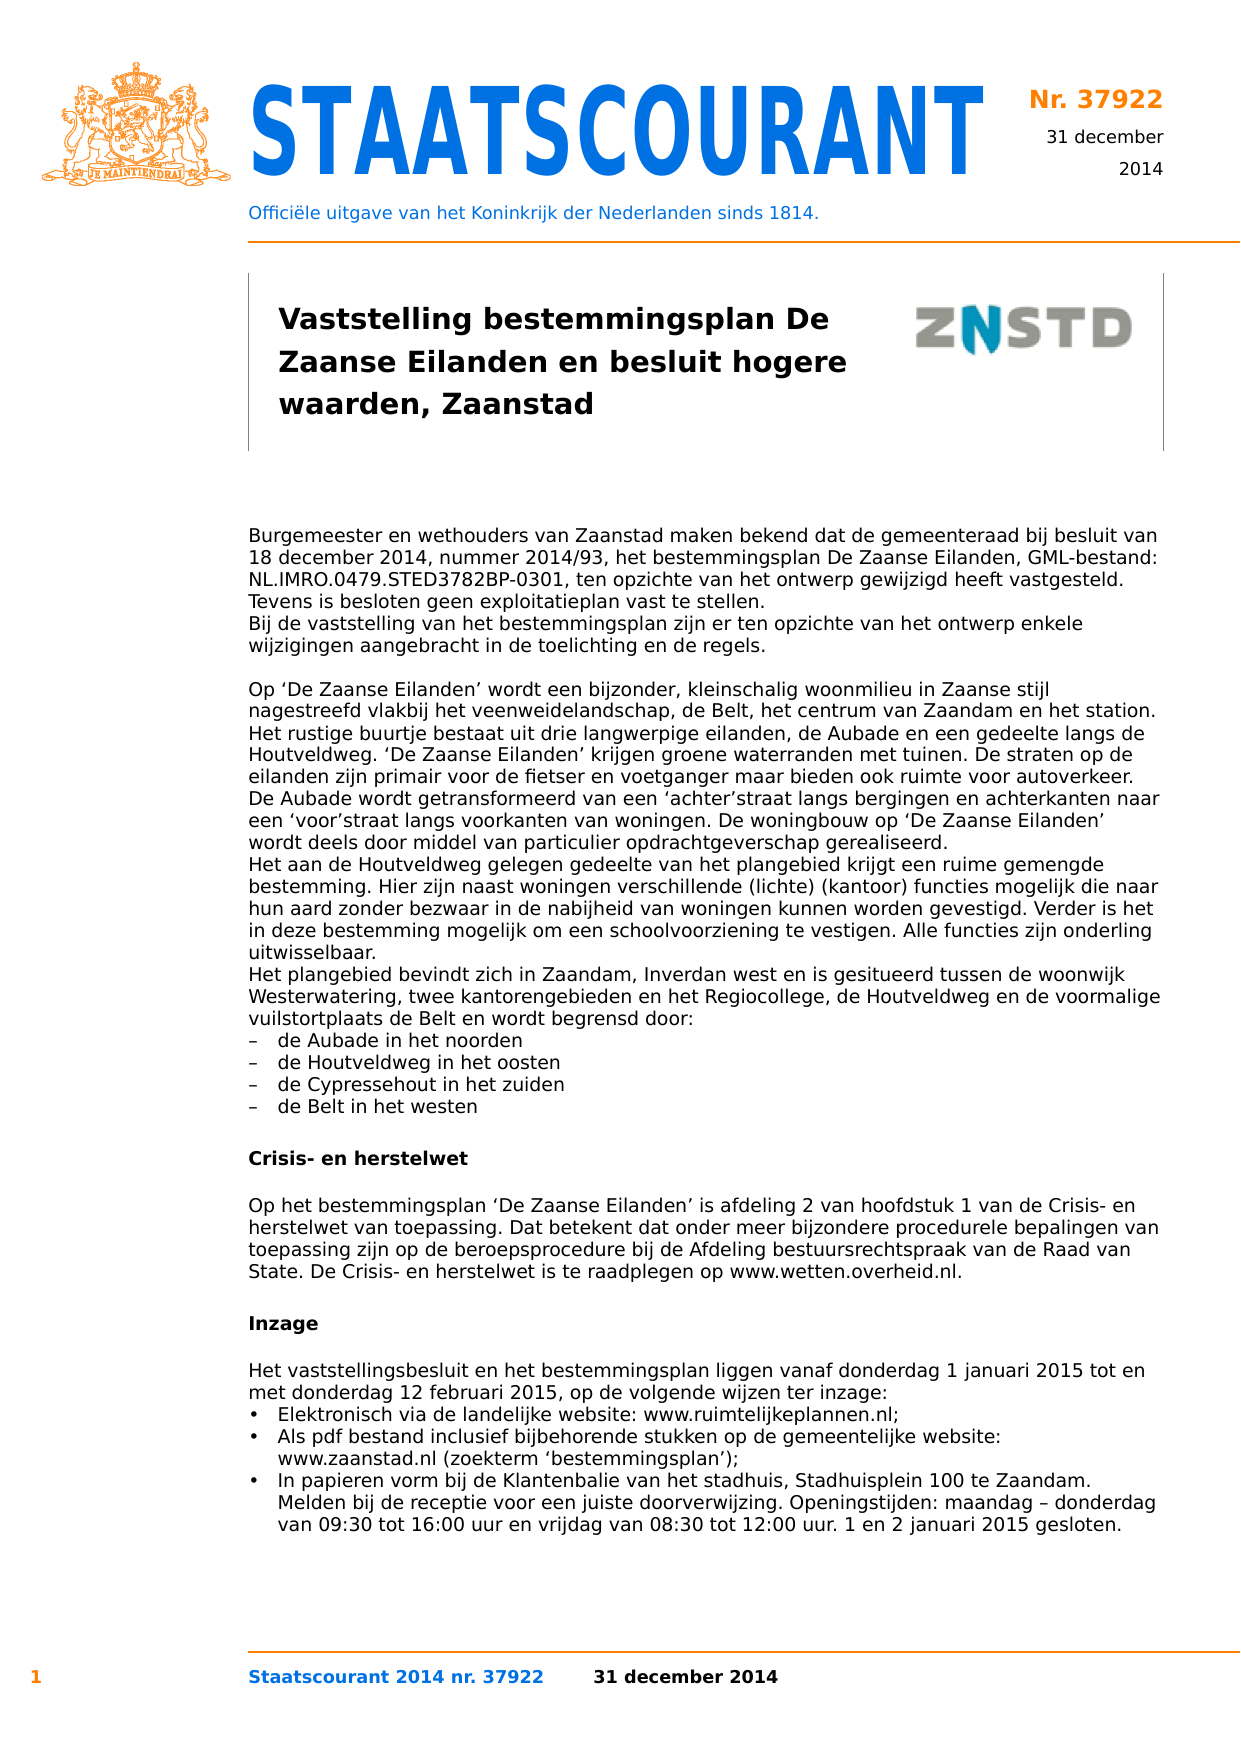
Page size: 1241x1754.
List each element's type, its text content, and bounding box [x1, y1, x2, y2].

subtitle Inzage [248, 1313, 1163, 1335]
text • Als pdf bestand inclusief bijbehorende stukken op de gemeentelijke website: www.zaanstad.nl (zoekterm ‘bestemmingsplan’); [248, 1426, 1163, 1470]
text Op het bestemmingsplan ‘De Zaanse Eilanden’ is afdeling 2 van hoofdstuk 1 van de Crisis- en herstelwet van toepassing. Dat betekent dat onder meer bijzondere procedurele bepalingen van toepassing zijn op de beroepsprocedure bij de Afdeling bestuursrechtspraak van de Raad van State. De Crisis- en herstelwet is te raadplegen op www.wetten.overheid.nl. [248, 1195, 1163, 1283]
table_header Nr. 37922 [998, 62, 1240, 121]
text • Elektronisch via de landelijke website: www.ruimtelijkeplannen.nl; [248, 1404, 1163, 1426]
table_cell 31 december [998, 121, 1240, 153]
text Op ‘De Zaanse Eilanden’ wordt een bijzonder, kleinschalig woonmilieu in Zaanse stijl nagestreefd vlakbij het veenweidelandschap, de Belt, het centrum van Zaandam en het station. Het rustige buurtje bestaat uit drie langwerpige eilanden, de Aubade en een gedeelte langs de Houtveldweg. ‘De Zaanse Eilanden’ krijgen groene waterranden met tuinen. De straten op de eilanden zijn primair voor de fietser en voetganger maar bieden ook ruimte voor autoverkeer. De Aubade wordt getransformeerd van een ‘achter’straat langs bergingen en achterkanten naar een ‘voor’straat langs voorkanten van woningen. De woningbouw op ‘De Zaanse Eilanden’ wordt deels door middel van particulier opdrachtgeverschap gerealiseerd. [248, 678, 1163, 854]
text – de Cypressehout in het zuiden [248, 1074, 1163, 1096]
text Bij de vaststelling van het bestemmingsplan zijn er ten opzichte van het ontwerp enkele wijzigingen aangebracht in de toelichting en de regels. [248, 613, 1163, 657]
table_cell Officiële uitgave van het Koninkrijk der Nederlanden sinds 1814. [248, 203, 1240, 241]
text Het plangebied bevindt zich in Zaandam, Inverdan west en is gesitueerd tussen de woonwijk Westerwatering, twee kantorengebieden en het Regiocollege, de Houtveldweg en de voormalige vuilstortplaats de Belt en wordt begrensd door: [248, 964, 1163, 1030]
text Burgemeester en wethouders van Zaanstad maken bekend dat de gemeenteraad bij besluit van 18 december 2014, nummer 2014/93, het bestemmingsplan De Zaanse Eilanden, GML-bestand: NL.IMRO.0479.STED3782BP-0301, ten opzichte van het ontwerp gewijzigd heeft vastgesteld. [248, 525, 1163, 591]
table_header [25, 62, 248, 241]
text – de Aubade in het noorden [248, 1030, 1163, 1052]
text Het vaststellingsbesluit en het bestemmingsplan liggen vanaf donderdag 1 januari 2015 tot en met donderdag 12 februari 2015, op de volgende wijzen ter inzage: [248, 1360, 1163, 1404]
picture [914, 302, 1134, 356]
text Tevens is besloten geen exploitatieplan vast te stellen. [248, 591, 1163, 613]
subtitle Crisis- en herstelwet [248, 1148, 1163, 1170]
text • In papieren vorm bij de Klantenbalie van het stadhuis, Stadhuisplein 100 te Zaandam. Melden bij de receptie voor een juiste doorverwijzing. Openingstijden: maandag – donderdag van 09:30 tot 16:00 uur en vrijdag van 08:30 tot 12:00 uur. 1 en 2 januari 2015 gesloten. [248, 1470, 1163, 1536]
table_cell 2014 [998, 153, 1240, 203]
text – de Houtveldweg in het oosten [248, 1052, 1163, 1074]
table_header STAATSCOURANT [248, 62, 998, 203]
picture [41, 62, 231, 186]
text – de Belt in het westen [248, 1096, 1163, 1118]
text Het aan de Houtveldweg gelegen gedeelte van het plangebied krijgt een ruime gemengde bestemming. Hier zijn naast woningen verschillende (lichte) (kantoor) functies mogelijk die naar hun aard zonder bezwaar in de nabijheid van woningen kunnen worden gevestigd. Verder is het in deze bestemming mogelijk om een schoolvoorziening te vestigen. Alle functies zijn onderling uitwisselbaar. [248, 854, 1163, 964]
subtitle Vaststelling bestemmingsplan De Zaanse Eilanden en besluit hogere waarden, Zaanstad [249, 273, 1163, 451]
